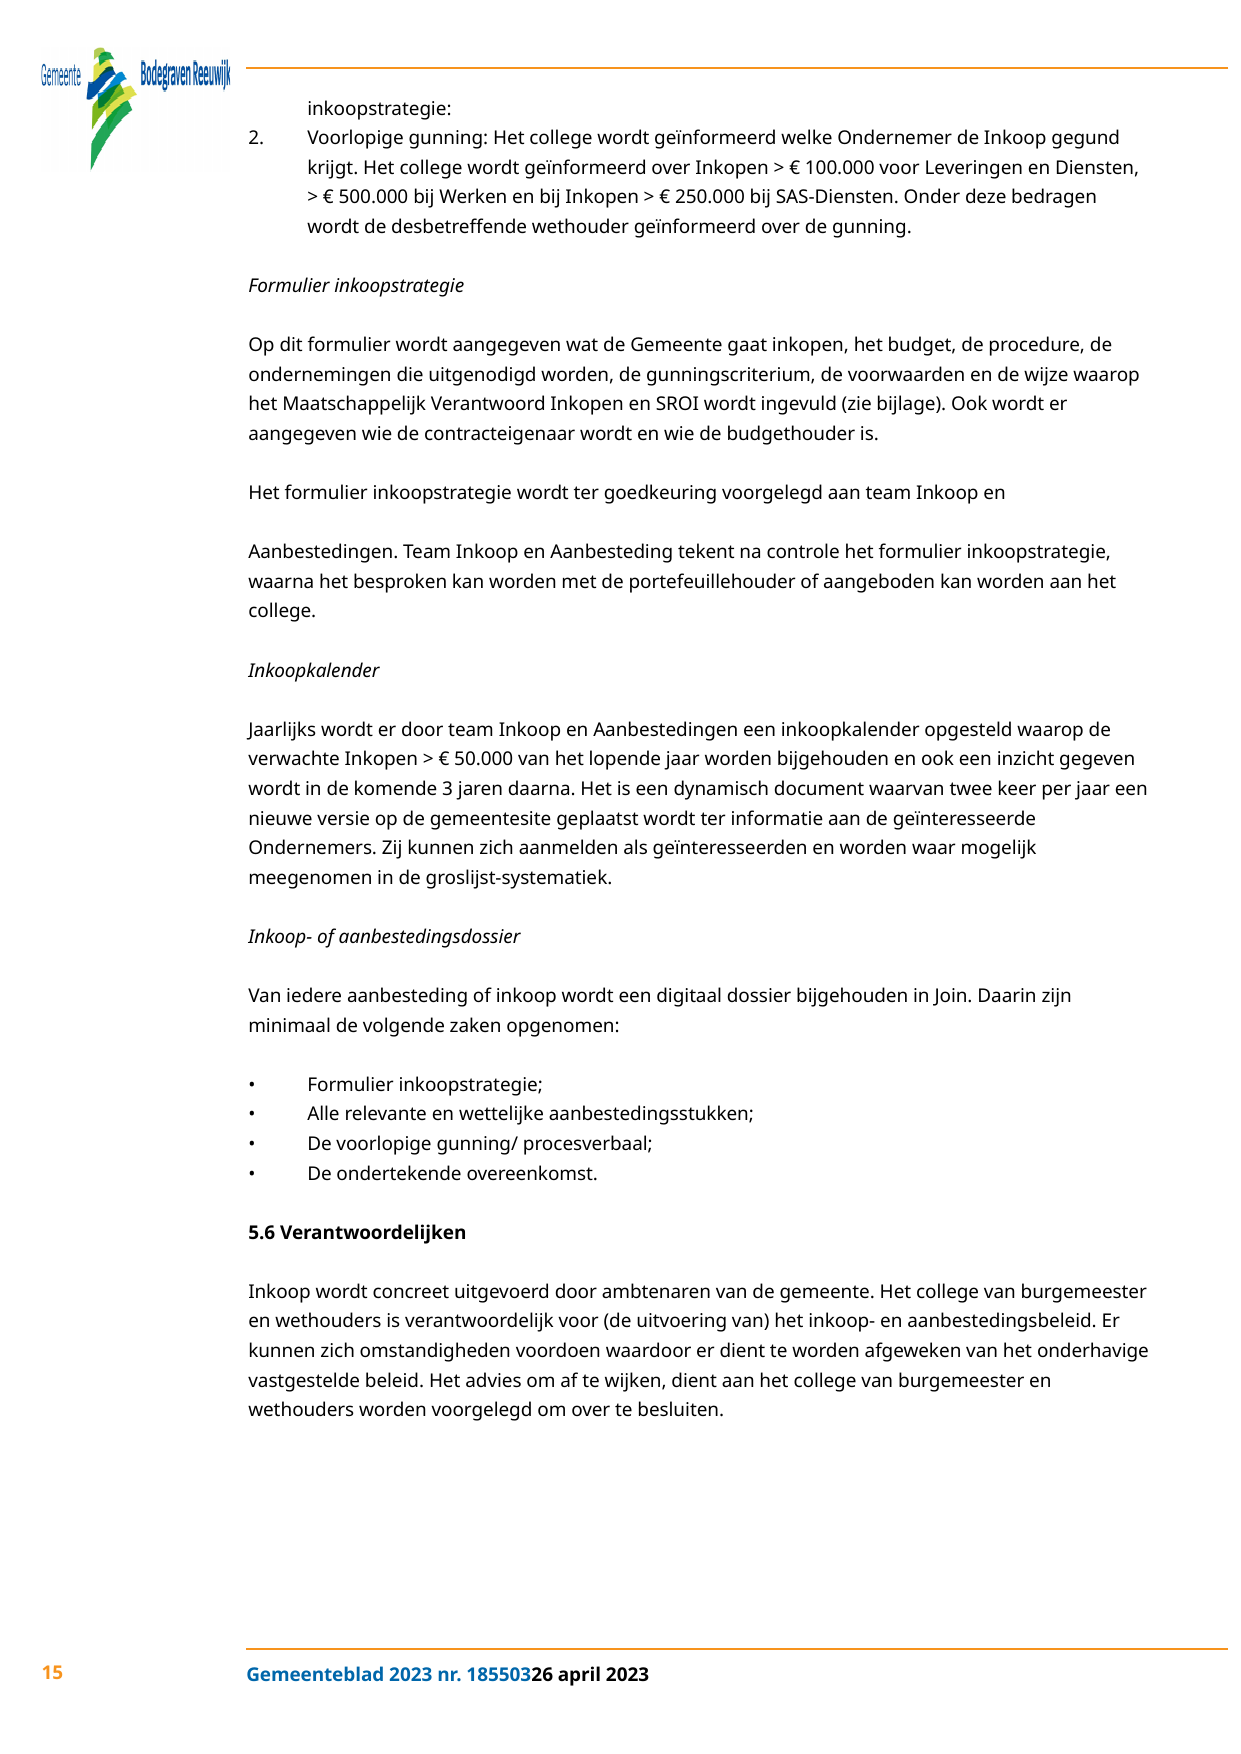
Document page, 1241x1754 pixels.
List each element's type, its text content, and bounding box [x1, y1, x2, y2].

text Van iedere aanbesteding of inkoop wordt een digitaal dossier bijgehouden in Join. Daarin zijn minimaal de volgende zaken opgenomen: [248, 982, 1152, 1038]
text Jaarlijks wordt er door team Inkoop en Aanbestedingen een inkoopkalender opgesteld waarop de verwachte Inkopen > € 50.000 van het lopende jaar worden bijgehouden en ook een inzicht gegeven wordt in de komende 3 jaren daarna. Het is een dynamisch document waarvan twee keer per jaar een nieuwe versie op de gemeentesite geplaatst wordt ter informatie aan de geïnteresseerde Ondernemers. Zij kunnen zich aanmelden als geïnteresseerden en worden waar mogelijk meegenomen in de groslijst-systematiek. [248, 716, 1152, 890]
list inkoopstrategie: [248, 95, 1152, 121]
picture [41, 47, 231, 172]
text Formulier inkoopstrategie [248, 272, 1152, 298]
text Inkoopkalender [248, 657, 1152, 683]
text Inkoop wordt concreet uitgevoerd door ambtenaren van de gemeente. Het college van burgemeester en wethouders is verantwoordelijk voor (de uitvoering van) het inkoop- en aanbestedingsbeleid. Er kunnen zich omstandigheden voordoen waardoor er dient te worden afgeweken van het onderhavige vastgestelde beleid. Het advies om af te wijken, dient aan het college van burgemeester en wethouders worden voorgelegd om over te besluiten. [248, 1278, 1152, 1422]
list De ondertekende overeenkomst. [248, 1160, 1152, 1186]
list Alle relevante en wettelijke aanbestedingsstukken; [248, 1101, 1152, 1126]
text Het formulier inkoopstrategie wordt ter goedkeuring voorgelegd aan team Inkoop en [248, 479, 1152, 505]
text Aanbestedingen. Team Inkoop en Aanbesteding tekent na controle het formulier inkoopstrategie, waarna het besproken kan worden met de portefeuillehouder of aangeboden kan worden aan het college. [248, 538, 1152, 623]
list Formulier inkoopstrategie; [248, 1071, 1152, 1097]
text Inkoop- of aanbestedingsdossier [248, 923, 1152, 949]
list Voorlopige gunning: Het college wordt geïnformeerd welke Ondernemer de Inkoop gegund krijgt. Het college wordt geïnformeerd over Inkopen > € 100.000 voor Leveringen en Diensten, > € 500.000 bij Werken en bij Inkopen > € 250.000 bij SAS-Diensten. Onder deze bedragen wordt de desbetreffende wethouder geïnformeerd over de gunning. [248, 124, 1152, 239]
text 5.6 Verantwoordelijken [248, 1219, 1152, 1245]
text Op dit formulier wordt aangegeven wat de Gemeente gaat inkopen, het budget, de procedure, de ondernemingen die uitgenodigd worden, de gunningscriterium, de voorwaarden en de wijze waarop het Maatschappelijk Verantwoord Inkopen en SROI wordt ingevuld (zie bijlage). Ook wordt er aangegeven wie de contracteigenaar wordt en wie de budgethouder is. [248, 331, 1152, 446]
list De voorlopige gunning/ procesverbaal; [248, 1130, 1152, 1156]
